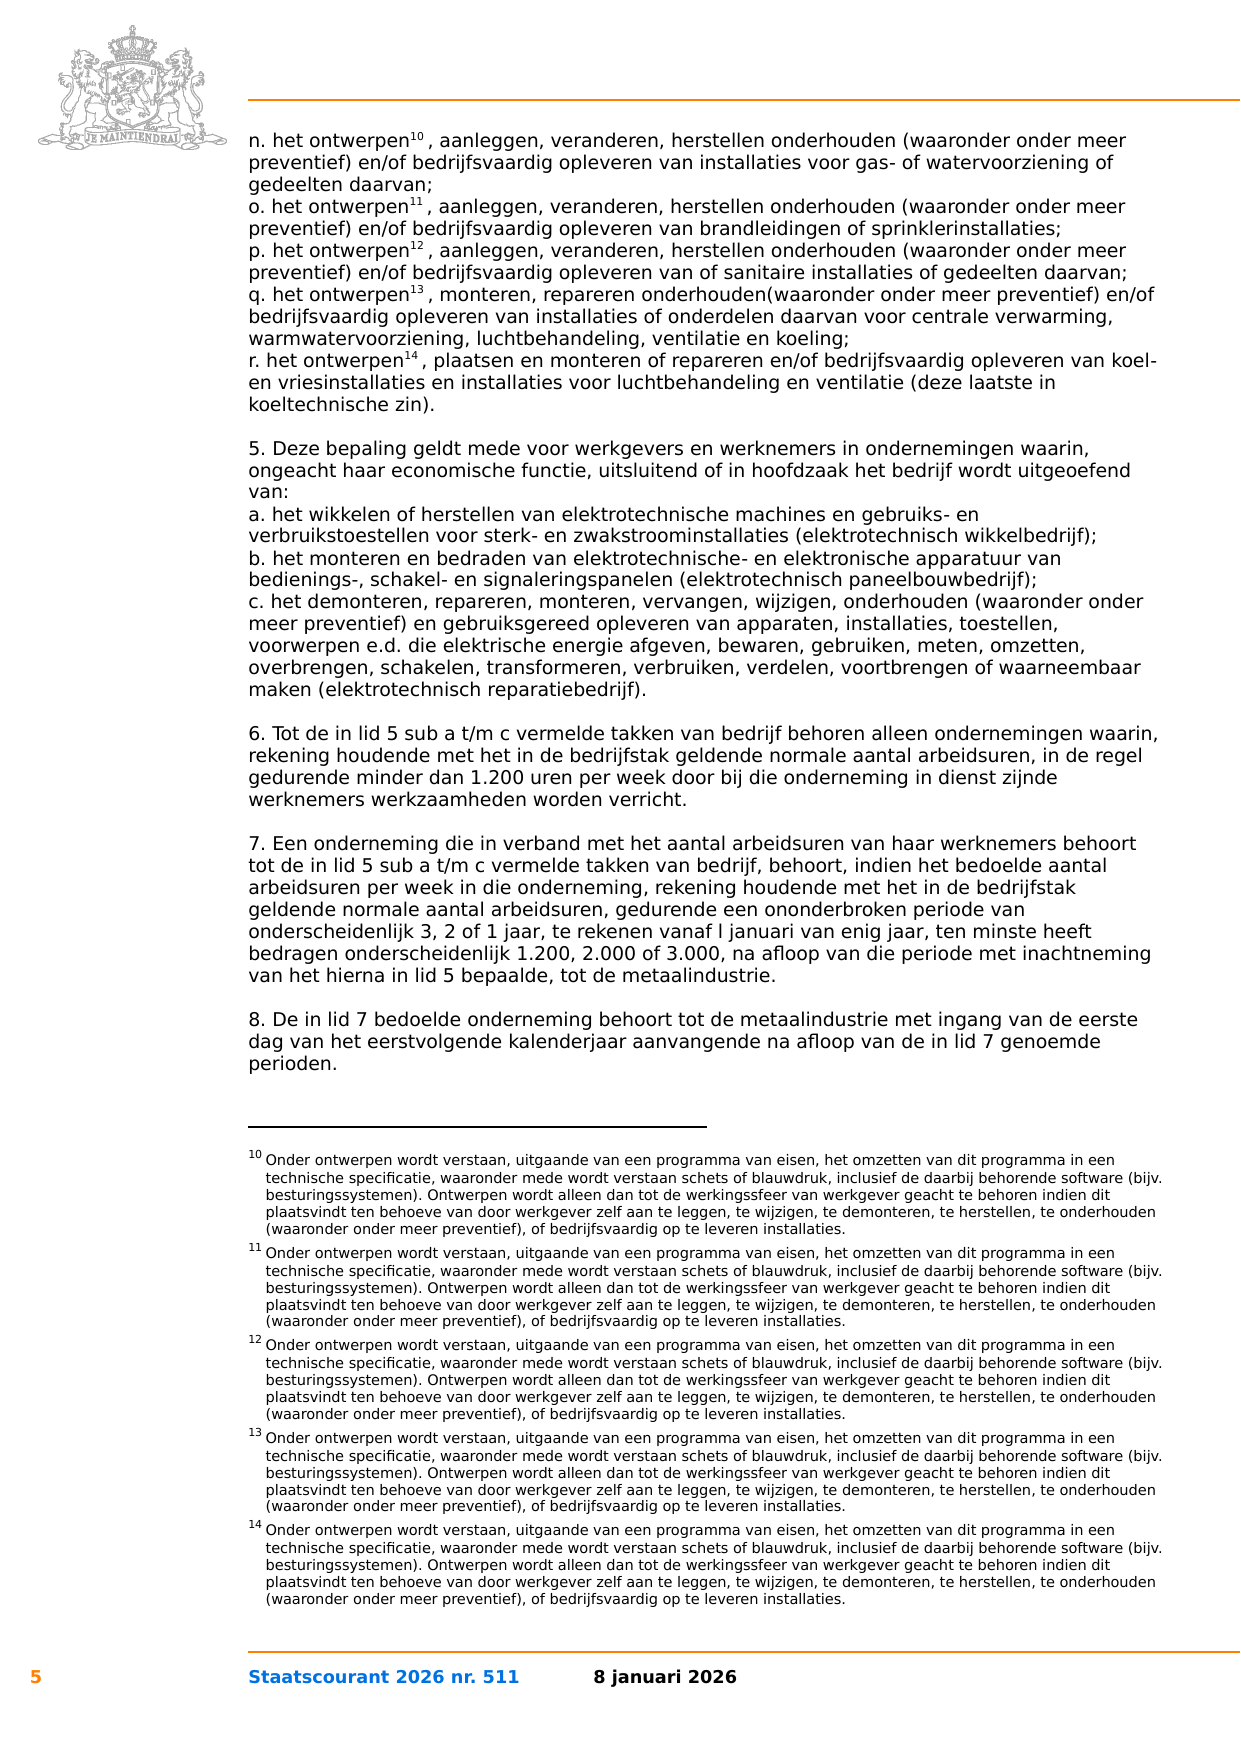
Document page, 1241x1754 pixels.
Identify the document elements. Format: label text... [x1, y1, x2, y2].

text a. het wikkelen of herstellen van elektrotechnische machines en gebruiks‑ en verbruikstoestellen voor sterk‑ en zwakstroominstallaties (elektrotechnisch wikkelbedrijf); [248, 503, 1163, 547]
text n. het ontwerpen, aanleggen, veranderen, herstellen onderhouden (waaronder onder meer preventief) en/of bedrijfsvaardig opleveren van installaties voor gas‑ of watervoorziening of gedeelten daarvan; [248, 130, 1163, 196]
text Onder ontwerpen wordt verstaan, uitgaande van een programma van eisen, het omzetten van dit programma in een technische specificatie, waaronder mede wordt verstaan schets of blauwdruk, inclusief de daarbij behorende software (bijv. besturingssystemen). Ontwerpen wordt alleen dan tot de werkingssfeer van werkgever geacht te behoren indien dit plaatsvindt ten behoeve van door werkgever zelf aan te leggen, te wijzigen, te demonteren, te herstellen, te onderhouden (waaronder onder meer preventief), of bedrijfsvaardig op te leveren installaties. [248, 1148, 1163, 1238]
text p. het ontwerpen, aanleggen, veranderen, herstellen onderhouden (waaronder onder meer preventief) en/of bedrijfsvaardig opleveren van of sanitaire installaties of gedeelten daarvan; [248, 240, 1163, 284]
text q. het ontwerpen, monteren, repareren onderhouden(waaronder onder meer preventief) en/of bedrijfsvaardig opleveren van installaties of onderdelen daarvan voor centrale verwarming, warmwatervoorziening, luchtbehandeling, ventilatie en koeling; [248, 284, 1163, 350]
text r. het ontwerpen, plaatsen en monteren of repareren en/of bedrijfsvaardig opleveren van koel‑ en vriesinstallaties en installaties voor luchtbehandeling en ventilatie (deze laatste in koeltechnische zin). [248, 350, 1163, 416]
text c. het demonteren, repareren, monteren, vervangen, wijzigen, onderhouden (waaronder onder meer preventief) en gebruiksgereed opleveren van apparaten, installaties, toestellen, voorwerpen e.d. die elektrische energie afgeven, bewaren, gebruiken, meten, omzetten, overbrengen, schakelen, transformeren, verbruiken, verdelen, voortbrengen of waarneembaar maken (elektrotechnisch reparatiebedrijf). [248, 591, 1163, 701]
text Onder ontwerpen wordt verstaan, uitgaande van een programma van eisen, het omzetten van dit programma in een technische specificatie, waaronder mede wordt verstaan schets of blauwdruk, inclusief de daarbij behorende software (bijv. besturingssystemen). Ontwerpen wordt alleen dan tot de werkingssfeer van werkgever geacht te behoren indien dit plaatsvindt ten behoeve van door werkgever zelf aan te leggen, te wijzigen, te demonteren, te herstellen, te onderhouden (waaronder onder meer preventief), of bedrijfsvaardig op te leveren installaties. [248, 1333, 1163, 1423]
text Onder ontwerpen wordt verstaan, uitgaande van een programma van eisen, het omzetten van dit programma in een technische specificatie, waaronder mede wordt verstaan schets of blauwdruk, inclusief de daarbij behorende software (bijv. besturingssystemen). Ontwerpen wordt alleen dan tot de werkingssfeer van werkgever geacht te behoren indien dit plaatsvindt ten behoeve van door werkgever zelf aan te leggen, te wijzigen, te demonteren, te herstellen, te onderhouden (waaronder onder meer preventief), of bedrijfsvaardig op te leveren installaties. [248, 1426, 1163, 1515]
text b. het monteren en bedraden van elektrotechnische‑ en elektronische apparatuur van bedienings‑, schakel‑ en signaleringspanelen (elektrotechnisch paneelbouwbedrijf); [248, 547, 1163, 591]
text 6. Tot de in lid 5 sub a t/m c vermelde takken van bedrijf behoren alleen ondernemingen waarin, rekening houdende met het in de bedrijfstak geldende normale aantal arbeidsuren, in de regel gedurende minder dan 1.200 uren per week door bij die onderneming in dienst zijnde werknemers werkzaamheden worden verricht. [248, 723, 1163, 811]
text Onder ontwerpen wordt verstaan, uitgaande van een programma van eisen, het omzetten van dit programma in een technische specificatie, waaronder mede wordt verstaan schets of blauwdruk, inclusief de daarbij behorende software (bijv. besturingssystemen). Ontwerpen wordt alleen dan tot de werkingssfeer van werkgever geacht te behoren indien dit plaatsvindt ten behoeve van door werkgever zelf aan te leggen, te wijzigen, te demonteren, te herstellen, te onderhouden (waaronder onder meer preventief), of bedrijfsvaardig op te leveren installaties. [248, 1518, 1163, 1608]
text o. het ontwerpen, aanleggen, veranderen, herstellen onderhouden (waaronder onder meer preventief) en/of bedrijfsvaardig opleveren van brandleidingen of sprinklerinstallaties; [248, 196, 1163, 240]
text 7. Een onderneming die in verband met het aantal arbeidsuren van haar werknemers behoort tot de in lid 5 sub a t/m c vermelde takken van bedrijf, behoort, indien het bedoelde aantal arbeidsuren per week in die onderneming, rekening houdende met het in de bedrijfstak geldende normale aantal arbeidsuren, gedurende een ononderbroken periode van onderscheidenlijk 3, 2 of 1 jaar, te rekenen vanaf l januari van enig jaar, ten minste heeft bedragen onderscheidenlijk 1.200, 2.000 of 3.000, na afloop van die periode met inachtneming van het hierna in lid 5 bepaalde, tot de metaalindustrie. [248, 833, 1163, 987]
picture [38, 25, 227, 150]
text 5. Deze bepaling geldt mede voor werkgevers en werknemers in ondernemingen waarin, ongeacht haar economische functie, uitsluitend of in hoofdzaak het bedrijf wordt uitgeoefend van: [248, 437, 1163, 503]
text Onder ontwerpen wordt verstaan, uitgaande van een programma van eisen, het omzetten van dit programma in een technische specificatie, waaronder mede wordt verstaan schets of blauwdruk, inclusief de daarbij behorende software (bijv. besturingssystemen). Ontwerpen wordt alleen dan tot de werkingssfeer van werkgever geacht te behoren indien dit plaatsvindt ten behoeve van door werkgever zelf aan te leggen, te wijzigen, te demonteren, te herstellen, te onderhouden (waaronder onder meer preventief), of bedrijfsvaardig op te leveren installaties. [248, 1241, 1163, 1330]
text 8. De in lid 7 bedoelde onderneming behoort tot de metaalindustrie met ingang van de eerste dag van het eerstvolgende kalenderjaar aanvangende na afloop van de in lid 7 genoemde perioden. [248, 1009, 1163, 1074]
